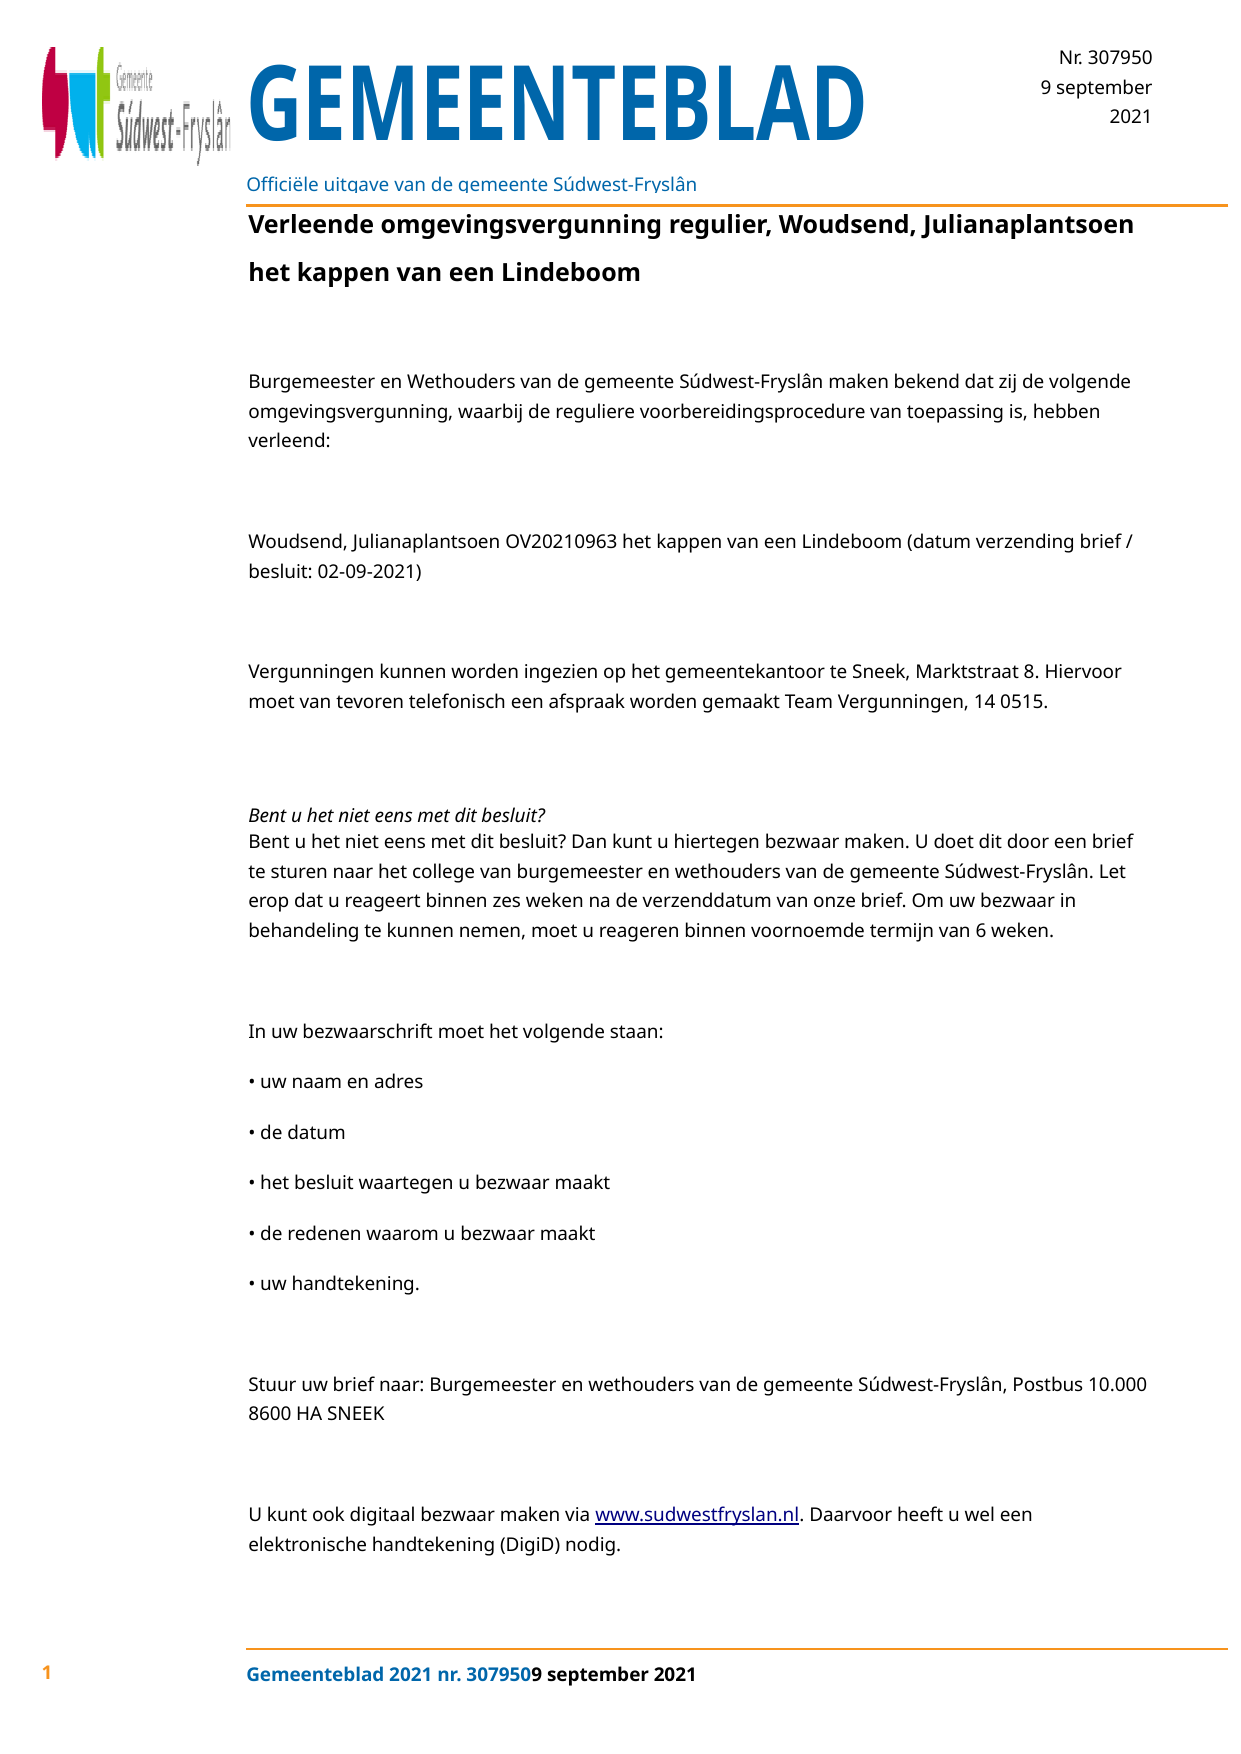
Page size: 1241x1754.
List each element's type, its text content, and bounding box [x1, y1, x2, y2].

text • uw naam en adres [248, 1068, 1152, 1094]
text Burgemeester en Wethouders van de gemeente Súdwest-Fryslân maken bekend dat zij de volgende omgevingsvergunning, waarbij de reguliere voorbereidingsprocedure van toepassing is, hebben verleend: [248, 368, 1152, 453]
text Woudsend, Julianaplantsoen OV20210963 het kappen van een Lindeboom (datum verzending brief / besluit: 02-09-2021) [248, 528, 1152, 584]
text • de datum [248, 1119, 1152, 1144]
text • de redenen waarom u bezwaar maakt [248, 1220, 1152, 1245]
text Verleende omgevingsvergunning regulier, Woudsend, Julianaplantsoen het kappen van een Lindeboom [248, 207, 1152, 288]
text Stuur uw brief naar: Burgemeester en wethouders van de gemeente Súdwest-Fryslân, Postbus 10.000 8600 HA SNEEK [248, 1371, 1152, 1426]
text In uw bezwaarschrift moet het volgende staan: [248, 1018, 1152, 1044]
text U kunt ook digitaal bezwaar maken via www.sudwestfryslan.nl. Daarvoor heeft u wel een elektronische handtekening (DigiD) nodig. [248, 1501, 1152, 1557]
text Bent u het niet eens met dit besluit? [248, 803, 1152, 828]
text • het besluit waartegen u bezwaar maakt [248, 1169, 1152, 1195]
picture [41, 47, 231, 172]
text Bent u het niet eens met dit besluit? Dan kunt u hiertegen bezwaar maken. U doet dit door een brief te sturen naar het college van burgemeester en wethouders van de gemeente Súdwest-Fryslân. Let erop dat u reageert binnen zes weken na de verzenddatum van onze brief. Om uw bezwaar in behandeling te kunnen nemen, moet u reageren binnen voornoemde termijn van 6 weken. [248, 828, 1152, 943]
text Vergunningen kunnen worden ingezien op het gemeentekantoor te Sneek, Marktstraat 8. Hiervoor moet van tevoren telefonisch een afspraak worden gemaakt Team Vergunningen, 14 0515. [248, 659, 1152, 714]
text • uw handtekening. [248, 1270, 1152, 1296]
